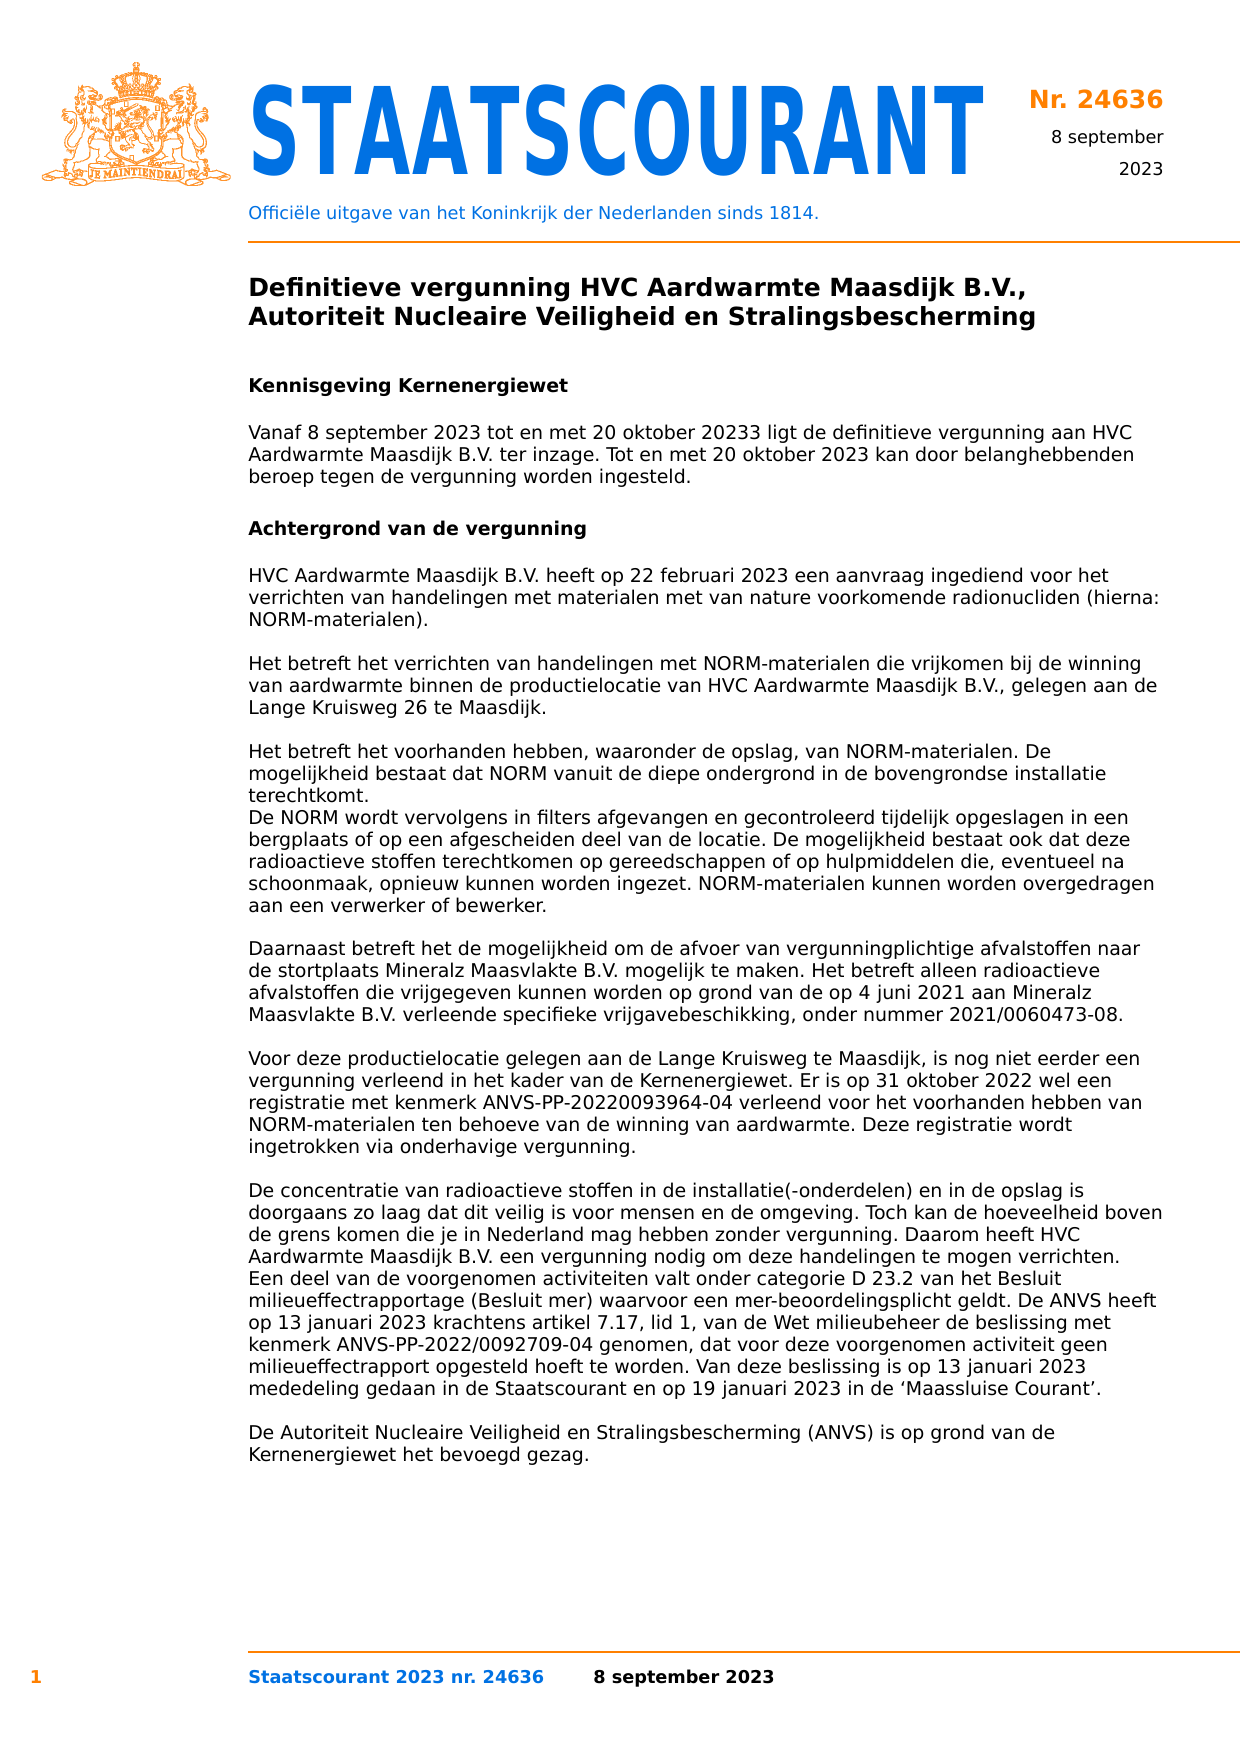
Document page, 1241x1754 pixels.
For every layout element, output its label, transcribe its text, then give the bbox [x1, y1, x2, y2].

table_cell 8 september [998, 121, 1240, 153]
table_header [25, 62, 248, 241]
text Een deel van de voorgenomen activiteiten valt onder categorie D 23.2 van het Besluit milieueffectrapportage (Besluit mer) waarvoor een mer-beoordelingsplicht geldt. De ANVS heeft op 13 januari 2023 krachtens artikel 7.17, lid 1, van de Wet milieubeheer de beslissing met kenmerk ANVS-PP-2022/0092709-04 genomen, dat voor deze voorgenomen activiteit geen milieueffectrapport opgesteld hoeft te worden. Van deze beslissing is op 13 januari 2023 mededeling gedaan in de Staatscourant en op 19 januari 2023 in de ‘Maassluise Courant’. [248, 1268, 1163, 1400]
text HVC Aardwarmte Maasdijk B.V. heeft op 22 februari 2023 een aanvraag ingediend voor het verrichten van handelingen met materialen met van nature voorkomende radionucliden (hierna: NORM-materialen). [248, 565, 1163, 631]
table_header STAATSCOURANT [248, 62, 998, 203]
table_header Nr. 24636 [998, 62, 1240, 121]
text Vanaf 8 september 2023 tot en met 20 oktober 20233 ligt de definitieve vergunning aan HVC Aardwarmte Maasdijk B.V. ter inzage. Tot en met 20 oktober 2023 kan door belanghebbenden beroep tegen de vergunning worden ingesteld. [248, 422, 1163, 488]
text Het betreft het verrichten van handelingen met NORM-materialen die vrijkomen bij de winning van aardwarmte binnen de productielocatie van HVC Aardwarmte Maasdijk B.V., gelegen aan de Lange Kruisweg 26 te Maasdijk. [248, 653, 1163, 719]
subtitle Kennisgeving Kernenergiewet [248, 375, 1163, 397]
text De NORM wordt vervolgens in filters afgevangen en gecontroleerd tijdelijk opgeslagen in een bergplaats of op een afgescheiden deel van de locatie. De mogelijkheid bestaat ook dat deze radioactieve stoffen terechtkomen op gereedschappen of op hulpmiddelen die, eventueel na schoonmaak, opnieuw kunnen worden ingezet. NORM-materialen kunnen worden overgedragen aan een verwerker of bewerker. [248, 807, 1163, 916]
subtitle Achtergrond van de vergunning [248, 518, 1163, 540]
table_cell Officiële uitgave van het Koninkrijk der Nederlanden sinds 1814. [248, 203, 1240, 241]
table_cell 2023 [998, 153, 1240, 203]
text Voor deze productielocatie gelegen aan de Lange Kruisweg te Maasdijk, is nog niet eerder een vergunning verleend in het kader van de Kernenergiewet. Er is op 31 oktober 2022 wel een registratie met kenmerk ANVS-PP-20220093964-04 verleend voor het voorhanden hebben van NORM-materialen ten behoeve van de winning van aardwarmte. Deze registratie wordt ingetrokken via onderhavige vergunning. [248, 1048, 1163, 1158]
text Daarnaast betreft het de mogelijkheid om de afvoer van vergunningplichtige afvalstoffen naar de stortplaats Mineralz Maasvlakte B.V. mogelijk te maken. Het betreft alleen radioactieve afvalstoffen die vrijgegeven kunnen worden op grond van de op 4 juni 2021 aan Mineralz Maasvlakte B.V. verleende specifieke vrijgavebeschikking, onder nummer 2021/0060473-08. [248, 938, 1163, 1026]
text Het betreft het voorhanden hebben, waaronder de opslag, van NORM-materialen. De mogelijkheid bestaat dat NORM vanuit de diepe ondergrond in de bovengrondse installatie terechtkomt. [248, 741, 1163, 807]
text De Autoriteit Nucleaire Veiligheid en Stralingsbescherming (ANVS) is op grond van de Kernenergiewet het bevoegd gezag. [248, 1422, 1163, 1466]
subtitle Definitieve vergunning HVC Aardwarmte Maasdijk B.V., Autoriteit Nucleaire Veiligheid en Stralingsbescherming [248, 273, 1163, 331]
picture [41, 62, 231, 186]
text De concentratie van radioactieve stoffen in de installatie(-onderdelen) en in de opslag is doorgaans zo laag dat dit veilig is voor mensen en de omgeving. Toch kan de hoeveelheid boven de grens komen die je in Nederland mag hebben zonder vergunning. Daarom heeft HVC Aardwarmte Maasdijk B.V. een vergunning nodig om deze handelingen te mogen verrichten. [248, 1180, 1163, 1268]
